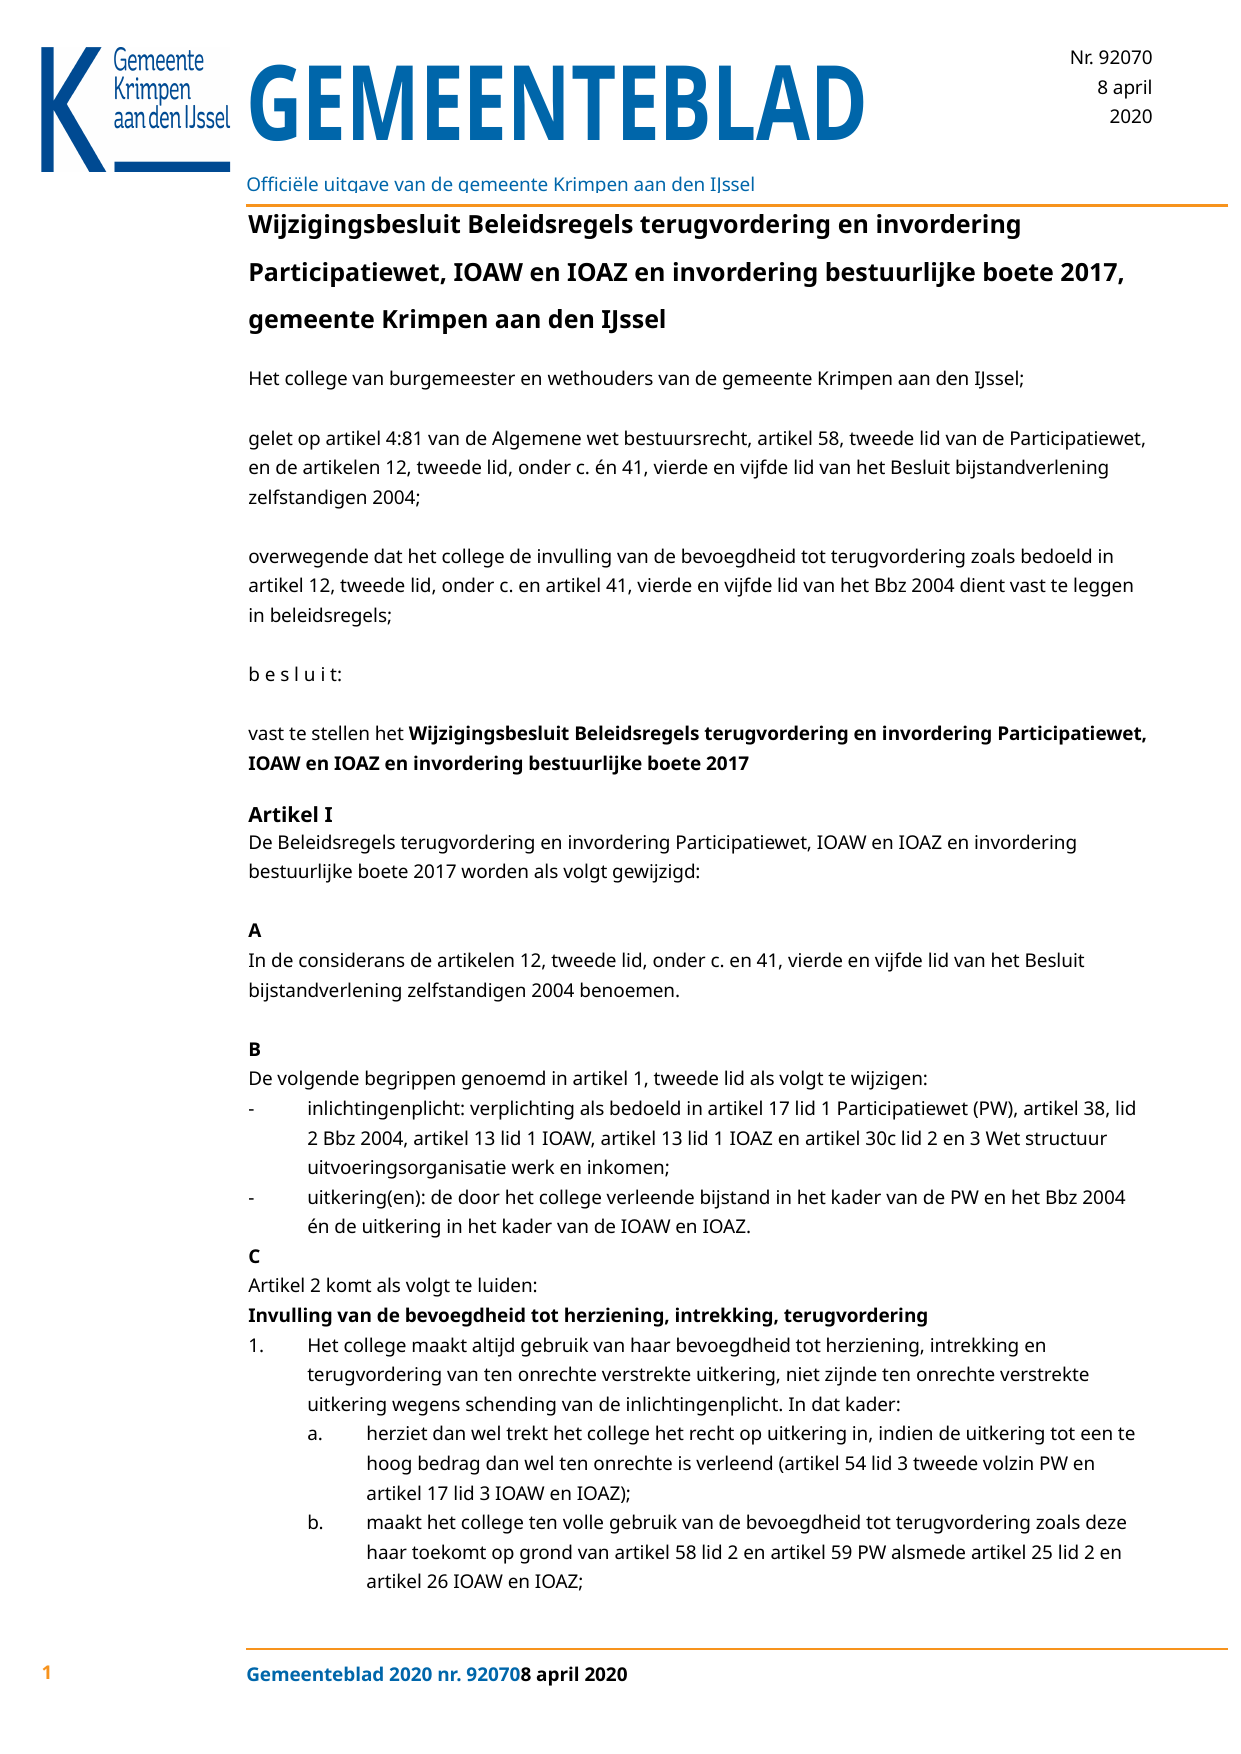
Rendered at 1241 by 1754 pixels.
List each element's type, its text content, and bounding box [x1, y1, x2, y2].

list uitkering(en): de door het college verleende bijstand in het kader van de PW en het Bbz 2004 én de uitkering in het kader van de IOAW en IOAZ. [248, 1184, 1152, 1239]
text De volgende begrippen genoemd in artikel 1, tweede lid als volgt te wijzigen: [248, 1066, 1152, 1091]
text Artikel 2 komt als volgt te luiden: [248, 1273, 1152, 1298]
text Invulling van de bevoegdheid tot herziening, intrekking, terugvordering [248, 1302, 1152, 1328]
text C [248, 1243, 1152, 1269]
picture [41, 47, 231, 172]
list inlichtingenplicht: verplichting als bedoeld in artikel 17 lid 1 Participatiewet (PW), artikel 38, lid 2 Bbz 2004, artikel 13 lid 1 IOAW, artikel 13 lid 1 IOAZ en artikel 30c lid 2 en 3 Wet structuur uitvoeringsorganisatie werk en inkomen; [248, 1095, 1152, 1180]
text overwegende dat het college de invulling van de bevoegdheid tot terugvordering zoals bedoeld in artikel 12, tweede lid, onder c. en artikel 41, vierde en vijfde lid van het Bbz 2004 dient vast te leggen in beleidsregels; [248, 543, 1152, 628]
list herziet dan wel trekt het college het recht op uitkering in, indien de uitkering tot een te hoog bedrag dan wel ten onrechte is verleend (artikel 54 lid 3 tweede volzin PW en artikel 17 lid 3 IOAW en IOAZ); [307, 1421, 1152, 1506]
text B [248, 1036, 1152, 1062]
text Het college van burgemeester en wethouders van de gemeente Krimpen aan den IJssel; [248, 366, 1152, 391]
list maakt het college ten volle gebruik van de bevoegdheid tot terugvordering zoals deze haar toekomt op grond van artikel 58 lid 2 en artikel 59 PW alsmede artikel 25 lid 2 en artikel 26 IOAW en IOAZ; [307, 1509, 1152, 1594]
text Artikel I [248, 801, 1152, 829]
text Wijzigingsbesluit Beleidsregels terugvordering en invordering Participatiewet, IOAW en IOAZ en invordering bestuurlijke boete 2017, gemeente Krimpen aan den IJssel [248, 207, 1152, 336]
text In de considerans de artikelen 12, tweede lid, onder c. en 41, vierde en vijfde lid van het Besluit bijstandverlening zelfstandigen 2004 benoemen. [248, 947, 1152, 1003]
text vast te stellen het Wijzigingsbesluit Beleidsregels terugvordering en invordering Participatiewet, IOAW en IOAZ en invordering bestuurlijke boete 2017 [248, 721, 1152, 776]
list Het college maakt altijd gebruik van haar bevoegdheid tot herziening, intrekking en terugvordering van ten onrechte verstrekte uitkering, niet zijnde ten onrechte verstrekte uitkering wegens schending van de inlichtingenplicht. In dat kader: [248, 1332, 1152, 1417]
text gelet op artikel 4:81 van de Algemene wet bestuursrecht, artikel 58, tweede lid van de Participatiewet, en de artikelen 12, tweede lid, onder c. én 41, vierde en vijfde lid van het Besluit bijstandverlening zelfstandigen 2004; [248, 425, 1152, 509]
text A [248, 918, 1152, 943]
text b e s l u i t: [248, 661, 1152, 687]
text De Beleidsregels terugvordering en invordering Participatiewet, IOAW en IOAZ en invordering bestuurlijke boete 2017 worden als volgt gewijzigd: [248, 829, 1152, 884]
